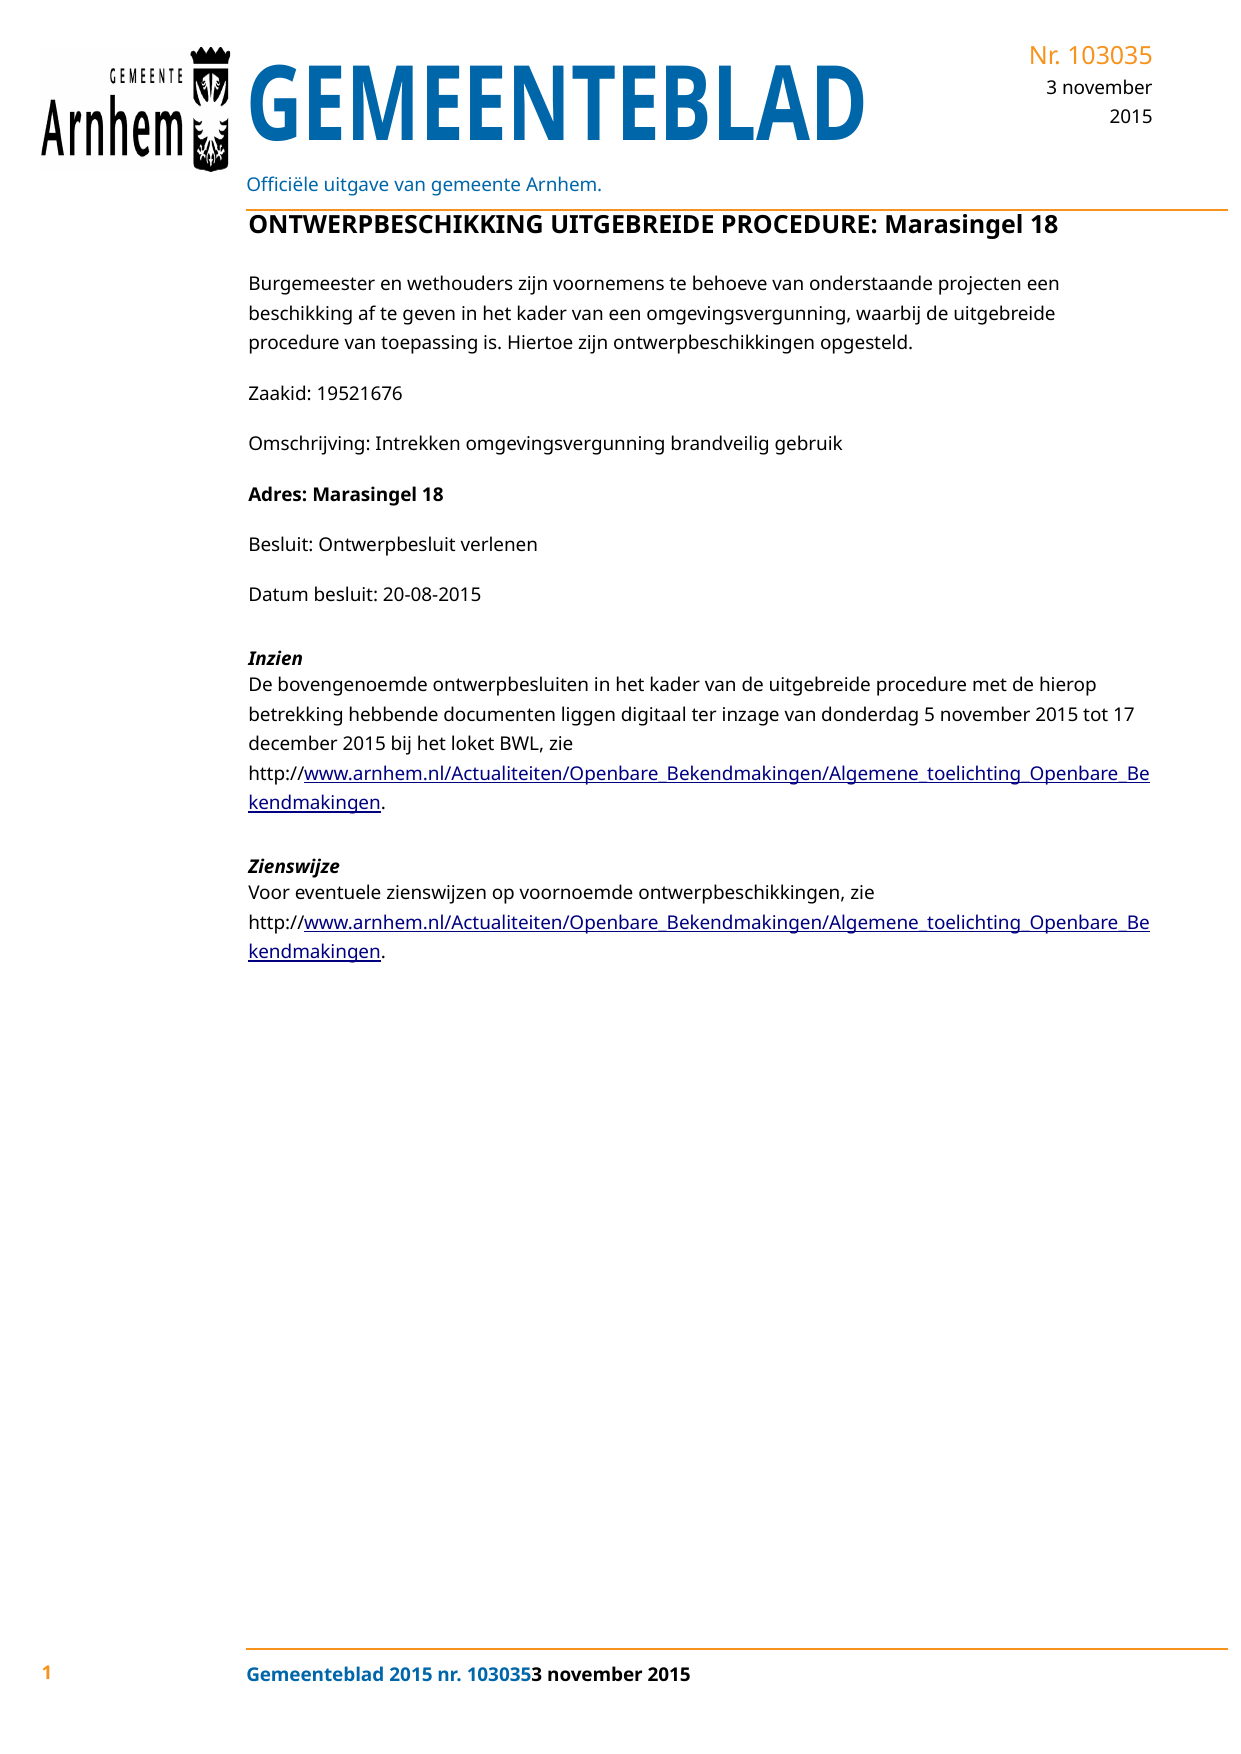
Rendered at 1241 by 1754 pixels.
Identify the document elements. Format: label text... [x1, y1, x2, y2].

text Besluit: Ontwerpbesluit verlenen [248, 531, 1152, 557]
text Zaakid: 19521676 [248, 380, 1152, 406]
text Inzien [248, 646, 1152, 671]
text Burgemeester en wethouders zijn voornemens te behoeve van onderstaande projecten een beschikking af te geven in het kader van een omgevingsvergunning, waarbij de uitgebreide procedure van toepassing is. Hiertoe zijn ontwerpbeschikkingen opgesteld. [248, 270, 1152, 355]
text De bovengenoemde ontwerpbesluiten in het kader van de uitgebreide procedure met de hierop betrekking hebbende documenten liggen digitaal ter inzage van donderdag 5 november 2015 tot 17 december 2015 bij het loket BWL, zie http://www.arnhem.nl/Actualiteiten/Openbare_Bekendmakingen/Algemene_toelichting_Openbare_Bekendmakingen. [248, 671, 1152, 815]
text Zienswijze [248, 853, 1152, 879]
text Omschrijving: Intrekken omgevingsvergunning brandveilig gebruik [248, 430, 1152, 456]
text Adres: Marasingel 18 [248, 481, 1152, 506]
text Voor eventuele zienswijzen op voornoemde ontwerpbeschikkingen, zie http://www.arnhem.nl/Actualiteiten/Openbare_Bekendmakingen/Algemene_toelichting_Openbare_Bekendmakingen. [248, 879, 1152, 964]
text Datum besluit: 20-08-2015 [248, 582, 1152, 607]
text ONTWERPBESCHIKKING UITGEBREIDE PROCEDURE: Marasingel 18 [248, 211, 1152, 241]
picture [41, 47, 231, 172]
